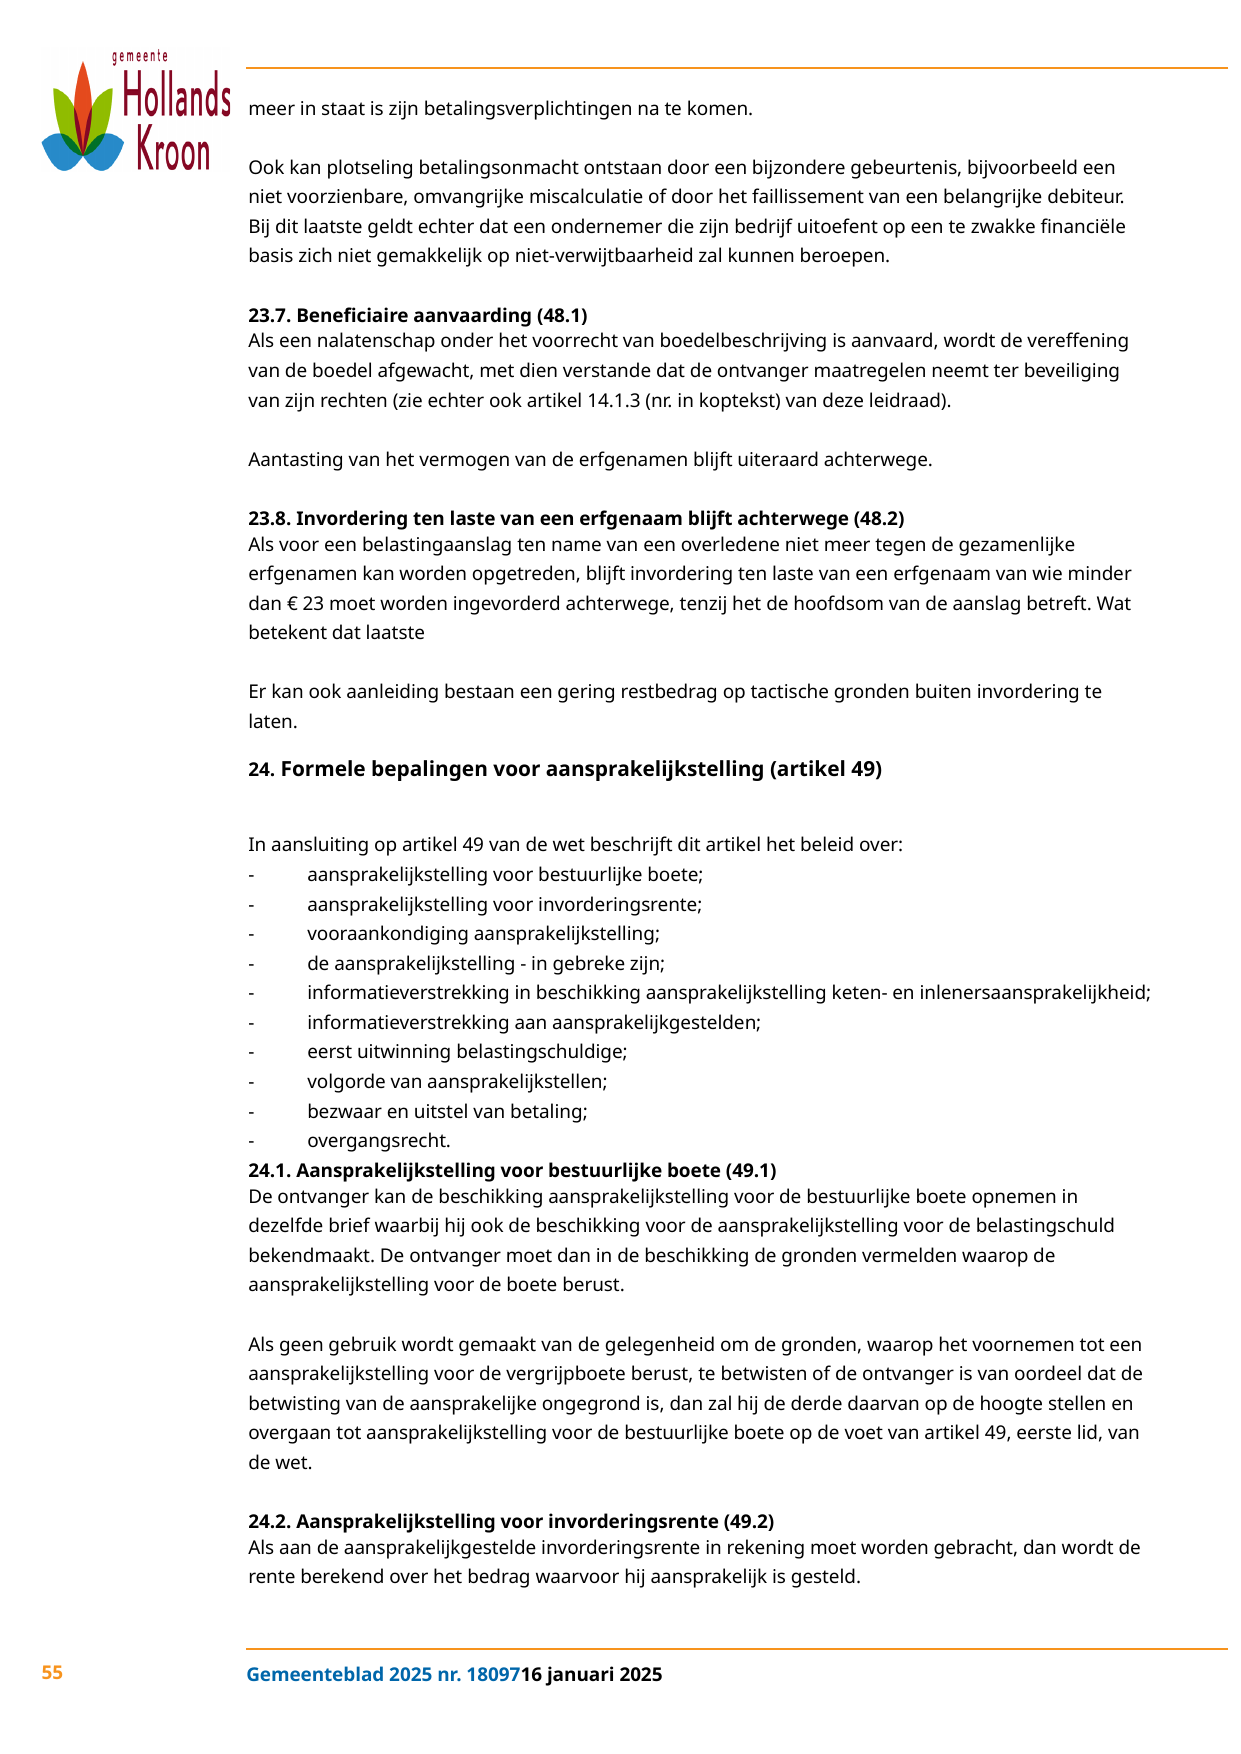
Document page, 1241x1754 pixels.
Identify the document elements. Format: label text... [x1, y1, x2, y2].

list informatieverstrekking in beschikking aansprakelijkstelling keten- en inlenersaansprakelijkheid; [248, 979, 1152, 1005]
text 23.7. Beneficiaire aanvaarding (48.1) [248, 302, 1152, 328]
text De ontvanger kan de beschikking aansprakelijkstelling voor de bestuurlijke boete opnemen in dezelfde brief waarbij hij ook de beschikking voor de aansprakelijkstelling voor de belastingschuld bekendmaakt. De ontvanger moet dan in de beschikking de gronden vermelden waarop de aansprakelijkstelling voor de boete berust. [248, 1183, 1152, 1297]
list eerst uitwinning belastingschuldige; [248, 1039, 1152, 1064]
text Ook kan plotseling betalingsonmacht ontstaan door een bijzondere gebeurtenis, bijvoorbeeld een niet voorzienbare, omvangrijke miscalculatie of door het faillissement van een belangrijke debiteur. Bij dit laatste geldt echter dat een ondernemer die zijn bedrijf uitoefent op een te zwakke financiële basis zich niet gemakkelijk op niet-verwijtbaarheid zal kunnen beroepen. [248, 154, 1152, 268]
text Als geen gebruik wordt gemaakt van de gelegenheid om de gronden, waarop het voornemen tot een aansprakelijkstelling voor de vergrijpboete berust, te betwisten of de ontvanger is van oordeel dat de betwisting van de aansprakelijke ongegrond is, dan zal hij de derde daarvan op de hoogte stellen en overgaan tot aansprakelijkstelling voor de bestuurlijke boete op de voet van artikel 49, eerste lid, van de wet. [248, 1331, 1152, 1475]
text Als aan de aansprakelijkgestelde invorderingsrente in rekening moet worden gebracht, dan wordt de rente berekend over het bedrag waarvoor hij aansprakelijk is gesteld. [248, 1534, 1152, 1589]
text Aantasting van het vermogen van de erfgenamen blijft uiteraard achterwege. [248, 446, 1152, 472]
list de aansprakelijkstelling - in gebreke zijn; [248, 950, 1152, 976]
text Als voor een belastingaanslag ten name van een overledene niet meer tegen de gezamenlijke erfgenamen kan worden opgetreden, blijft invordering ten laste van een erfgenaam van wie minder dan € 23 moet worden ingevorderd achterwege, tenzij het de hoofdsom van de aanslag betreft. Wat betekent dat laatste [248, 531, 1152, 645]
text In aansluiting op artikel 49 van de wet beschrijft dit artikel het beleid over: [248, 832, 1152, 857]
text 23.8. Invordering ten laste van een erfgenaam blijft achterwege (48.2) [248, 505, 1152, 531]
text 24.2. Aansprakelijkstelling voor invorderingsrente (49.2) [248, 1508, 1152, 1534]
list bezwaar en uitstel van betaling; [248, 1098, 1152, 1124]
list overgangsrecht. [248, 1127, 1152, 1153]
text Er kan ook aanleiding bestaan een gering restbedrag op tactische gronden buiten invordering te laten. [248, 679, 1152, 734]
picture [41, 47, 231, 172]
list vooraankondiging aansprakelijkstelling; [248, 920, 1152, 946]
text 24. Formele bepalingen voor aansprakelijkstelling (artikel 49) [248, 754, 1152, 782]
list volgorde van aansprakelijkstellen; [248, 1068, 1152, 1094]
list aansprakelijkstelling voor bestuurlijke boete; [248, 861, 1152, 887]
text 24.1. Aansprakelijkstelling voor bestuurlijke boete (49.1) [248, 1157, 1152, 1183]
text meer in staat is zijn betalingsverplichtingen na te komen. [248, 95, 1152, 121]
list informatieverstrekking aan aansprakelijkgestelden; [248, 1009, 1152, 1035]
list aansprakelijkstelling voor invorderingsrente; [248, 891, 1152, 917]
text Als een nalatenschap onder het voorrecht van boedelbeschrijving is aanvaard, wordt de vereffening van de boedel afgewacht, met dien verstande dat de ontvanger maatregelen neemt ter beveiliging van zijn rechten (zie echter ook artikel 14.1.3 (nr. in koptekst) van deze leidraad). [248, 328, 1152, 412]
